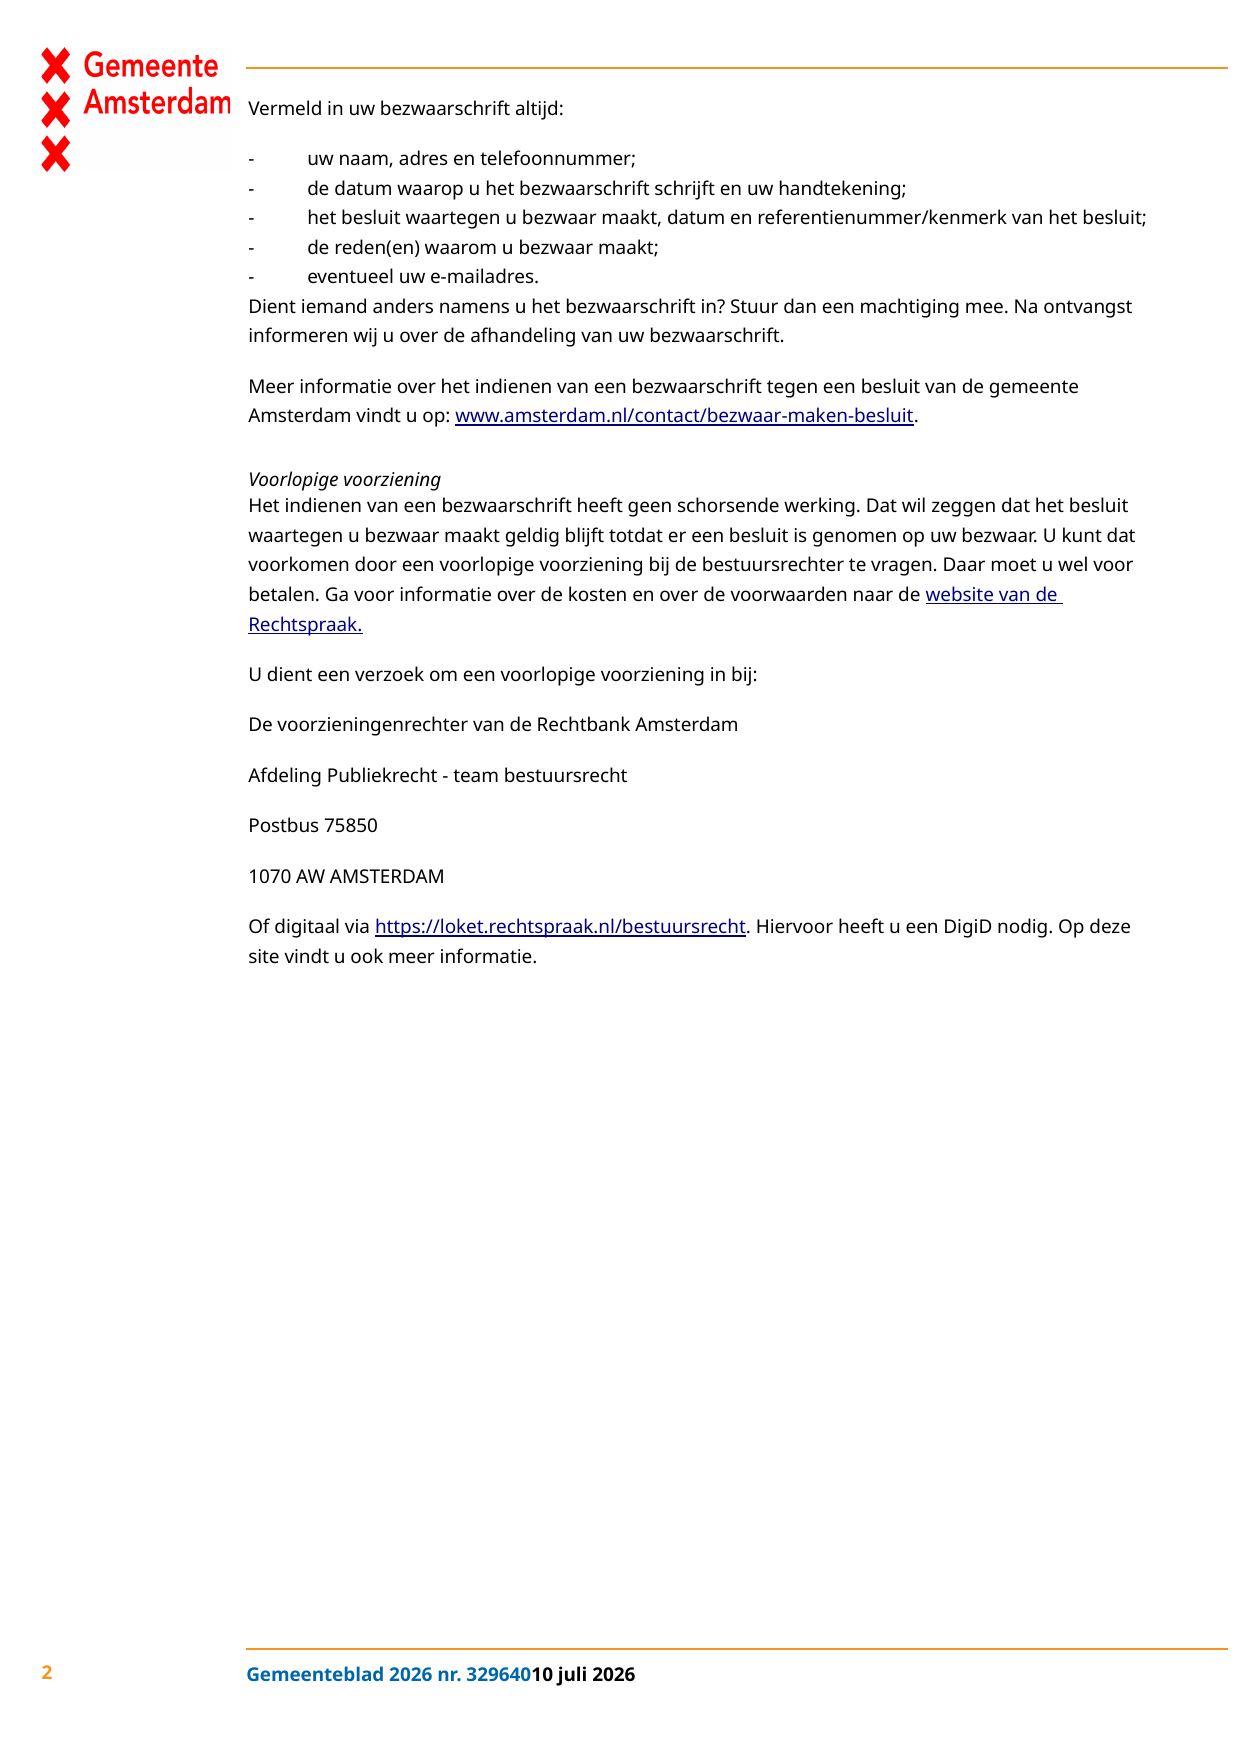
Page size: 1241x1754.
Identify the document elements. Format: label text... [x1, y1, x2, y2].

text Dient iemand anders namens u het bezwaarschrift in? Stuur dan een machtiging mee. Na ontvangst informeren wij u over de afhandeling van uw bezwaarschrift. [248, 293, 1152, 348]
list eventueel uw e-mailadres. [248, 263, 1152, 289]
list de reden(en) waarom u bezwaar maakt; [248, 234, 1152, 260]
list uw naam, adres en telefoonnummer; [248, 145, 1152, 171]
text Voorlopige voorziening [248, 467, 1152, 492]
text 1070 AW AMSTERDAM [248, 863, 1152, 888]
text Postbus 75850 [248, 812, 1152, 838]
text Het indienen van een bezwaarschrift heeft geen schorsende werking. Dat wil zeggen dat het besluit waartegen u bezwaar maakt geldig blijft totdat er een besluit is genomen op uw bezwaar. U kunt dat voorkomen door een voorlopige voorziening bij de bestuursrechter te vragen. Daar moet u wel voor betalen. Ga voor informatie over de kosten en over de voorwaarden naar de website van de Rechtspraak. [248, 492, 1152, 636]
list de datum waarop u het bezwaarschrift schrijft en uw handtekening; [248, 175, 1152, 201]
list het besluit waartegen u bezwaar maakt, datum en referentienummer/kenmerk van het besluit; [248, 204, 1152, 230]
text U dient een verzoek om een voorlopige voorziening in bij: [248, 661, 1152, 687]
text Meer informatie over het indienen van een bezwaarschrift tegen een besluit van de gemeente Amsterdam vindt u op: www.amsterdam.nl/contact/bezwaar-maken-besluit. [248, 373, 1152, 428]
text Of digitaal via https://loket.rechtspraak.nl/bestuursrecht. Hiervoor heeft u een DigiD nodig. Op deze site vindt u ook meer informatie. [248, 913, 1152, 968]
picture [41, 47, 231, 172]
text Afdeling Publiekrecht - team bestuursrecht [248, 762, 1152, 788]
text De voorzieningenrechter van de Rechtbank Amsterdam [248, 712, 1152, 737]
text Vermeld in uw bezwaarschrift altijd: [248, 95, 1152, 121]
